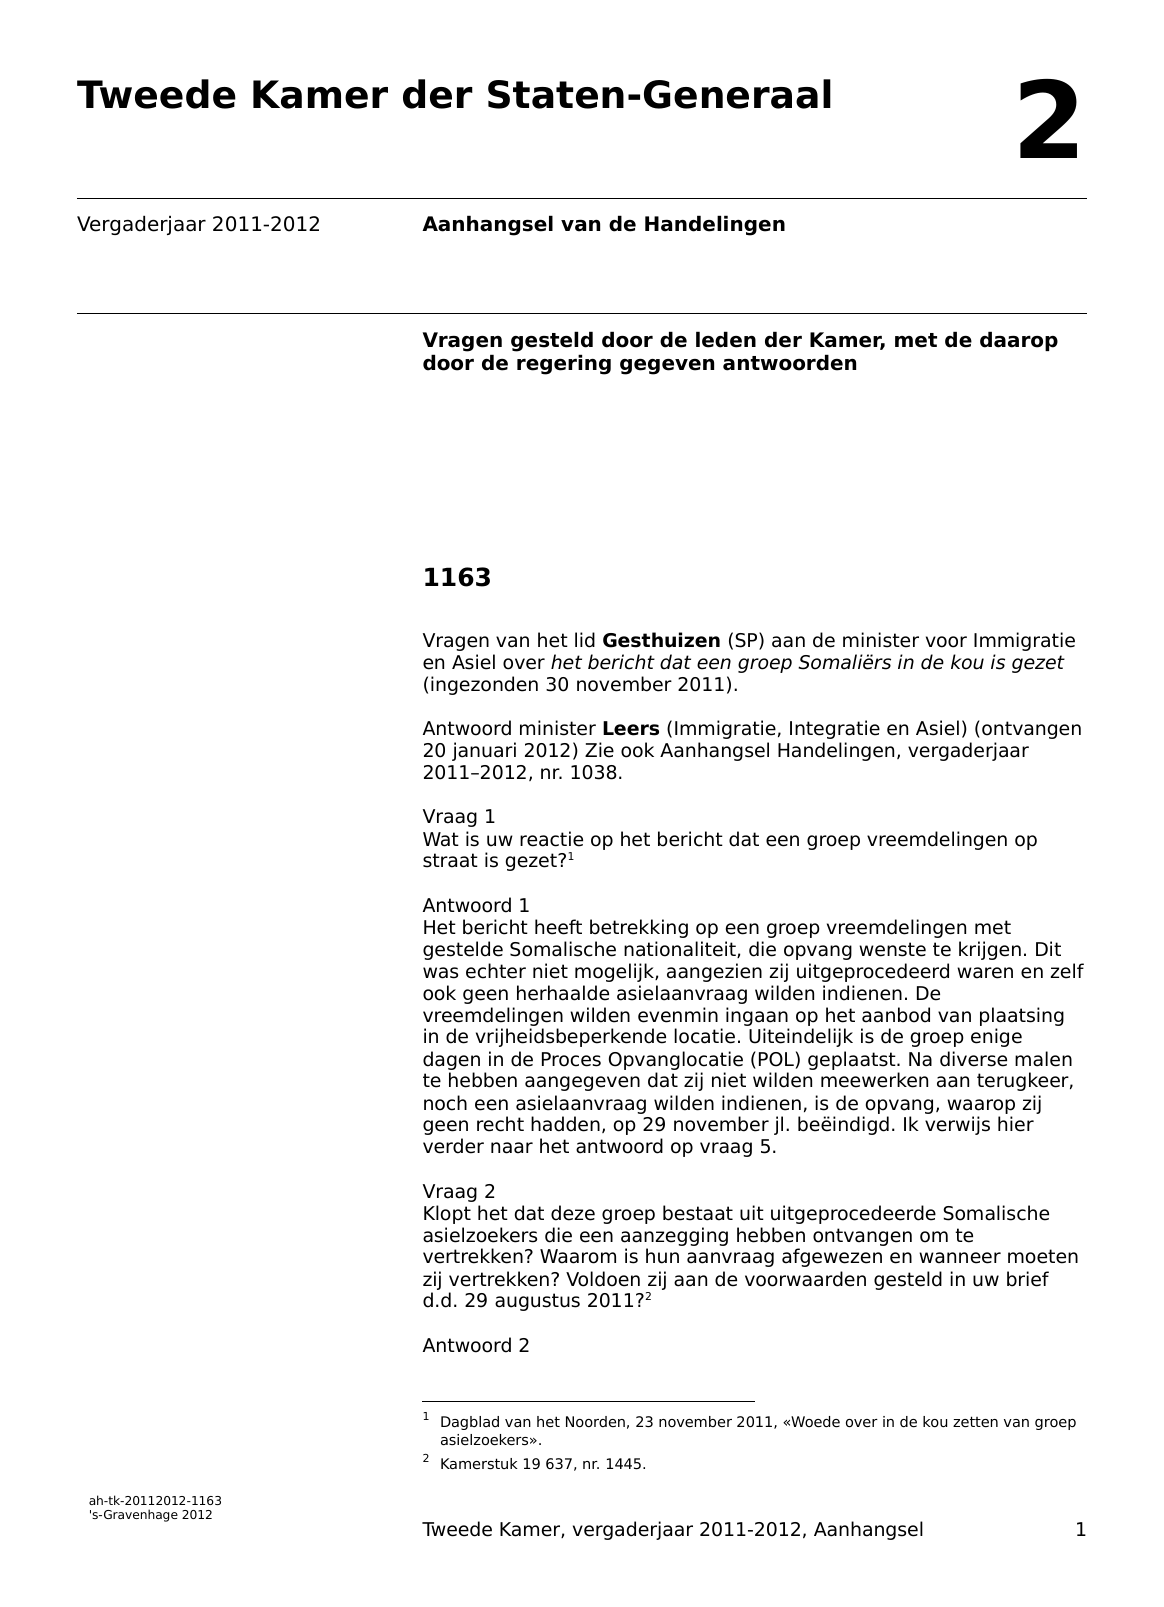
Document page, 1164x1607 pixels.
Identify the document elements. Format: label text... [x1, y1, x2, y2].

table_header 2 [886, 59, 1087, 198]
text Antwoord minister Leers (Immigratie, Integratie en Asiel) (ontvangen 20 januari 2012) Zie ook Aanhangsel Handelingen, vergaderjaar 2011–2012, nr. 1038. [422, 718, 1087, 784]
text 1163 [422, 563, 1087, 592]
text Antwoord 2 [422, 1334, 1087, 1357]
text 's-Gravenhage 2012 [88, 1508, 323, 1522]
text Het bericht heeft betrekking op een groep vreemdelingen met gestelde Somalische nationaliteit, die opvang wenste te krijgen. Dit was echter niet mogelijk, aangezien zij uitgeprocedeerd waren en zelf ook geen herhaalde asielaanvraag wilden indienen. De vreemdelingen wilden evenmin ingaan op het aanbod van plaatsing in de vrijheidsbeperkende locatie. Uiteindelijk is de groep enige dagen in de Proces Opvanglocatie (POL) geplaatst. Na diverse malen te hebben aangegeven dat zij niet wilden meewerken aan terugkeer, noch een asielaanvraag wilden indienen, is de opvang, waarop zij geen recht hadden, op 29 november jl. beëindigd. Ik verwijs hier verder naar het antwoord op vraag 5. [422, 917, 1087, 1158]
text Vraag 2 [422, 1181, 1087, 1202]
table_cell Vergaderjaar 2011-2012 [77, 199, 422, 313]
table_cell Aanhangsel van de Handelingen [422, 199, 1087, 313]
text Antwoord 1 [422, 894, 1087, 917]
text Klopt het dat deze groep bestaat uit uitgeprocedeerde Somalische asielzoekers die een aanzegging hebben ontvangen om te vertrekken? Waarom is hun aanvraag afgewezen en wanneer moeten zij vertrekken? Voldoen zij aan de voorwaarden gesteld in uw brief d.d. 29 augustus 2011? [422, 1202, 1087, 1312]
table_cell [77, 314, 422, 375]
text Wat is uw reactie op het bericht dat een groep vreemdelingen op straat is gezet? [422, 828, 1087, 872]
text ah-tk-20112012-1163 [88, 1494, 323, 1508]
text Dagblad van het Noorden, 23 november 2011, «Woede over in de kou zetten van groep asielzoekers». [422, 1410, 1087, 1449]
text Vraag 1 [422, 806, 1087, 828]
text Kamerstuk 19 637, nr. 1445. [422, 1452, 1087, 1474]
table_cell Vragen gesteld door de leden der Kamer, met de daarop door de regering gegeven antwoorden [422, 314, 1087, 375]
table_header Tweede Kamer der Staten-Generaal [77, 59, 886, 198]
text Vragen van het lid Gesthuizen (SP) aan de minister voor Immigratie en Asiel over het bericht dat een groep Somaliërs in de kou is gezet (ingezonden 30 november 2011). [422, 630, 1087, 696]
